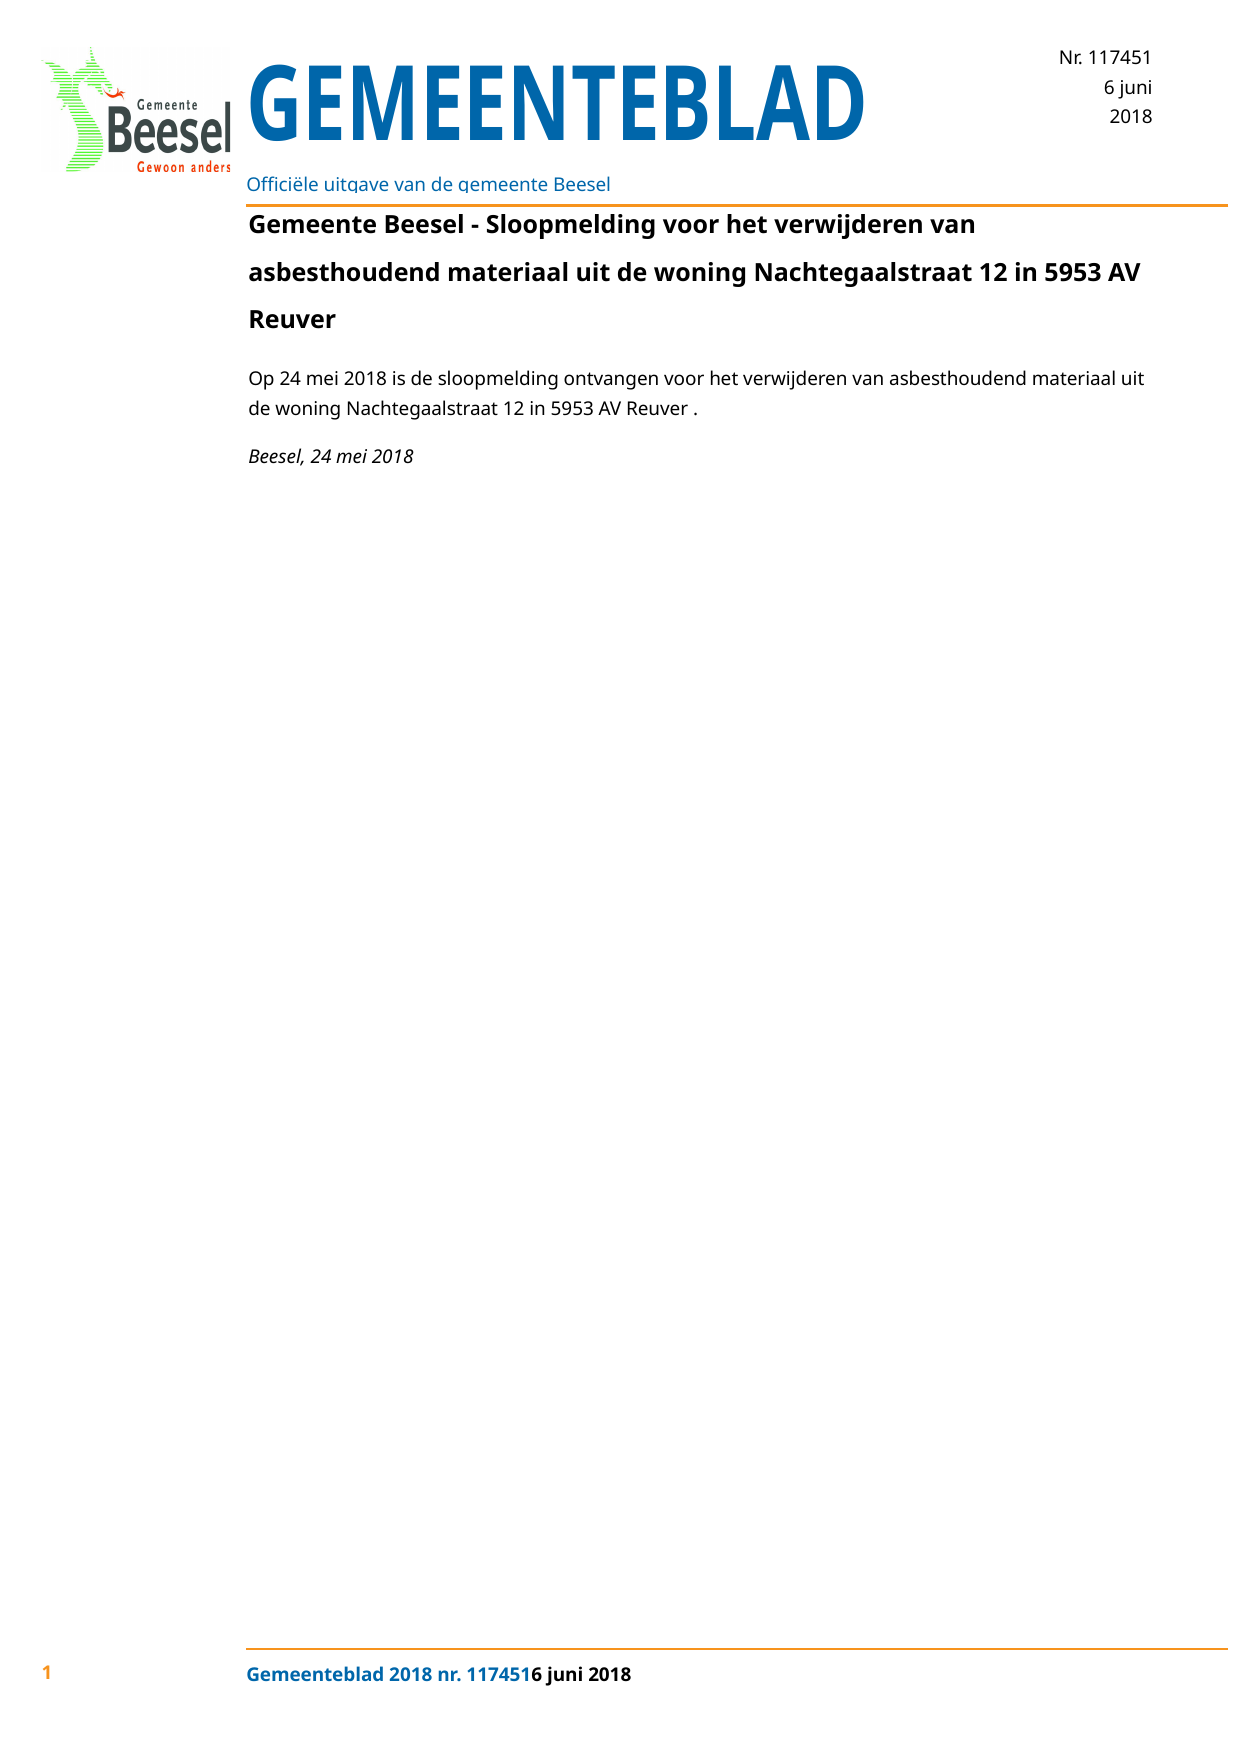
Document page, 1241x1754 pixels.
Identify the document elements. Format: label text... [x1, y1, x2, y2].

picture [41, 47, 231, 172]
text Beesel, 24 mei 2018 [248, 443, 1152, 469]
text Op 24 mei 2018 is de sloopmelding ontvangen voor het verwijderen van asbesthoudend materiaal uit de woning Nachtegaalstraat 12 in 5953 AV Reuver . [248, 366, 1152, 421]
text Gemeente Beesel - Sloopmelding voor het verwijderen van asbesthoudend materiaal uit de woning Nachtegaalstraat 12 in 5953 AV Reuver [248, 207, 1152, 336]
